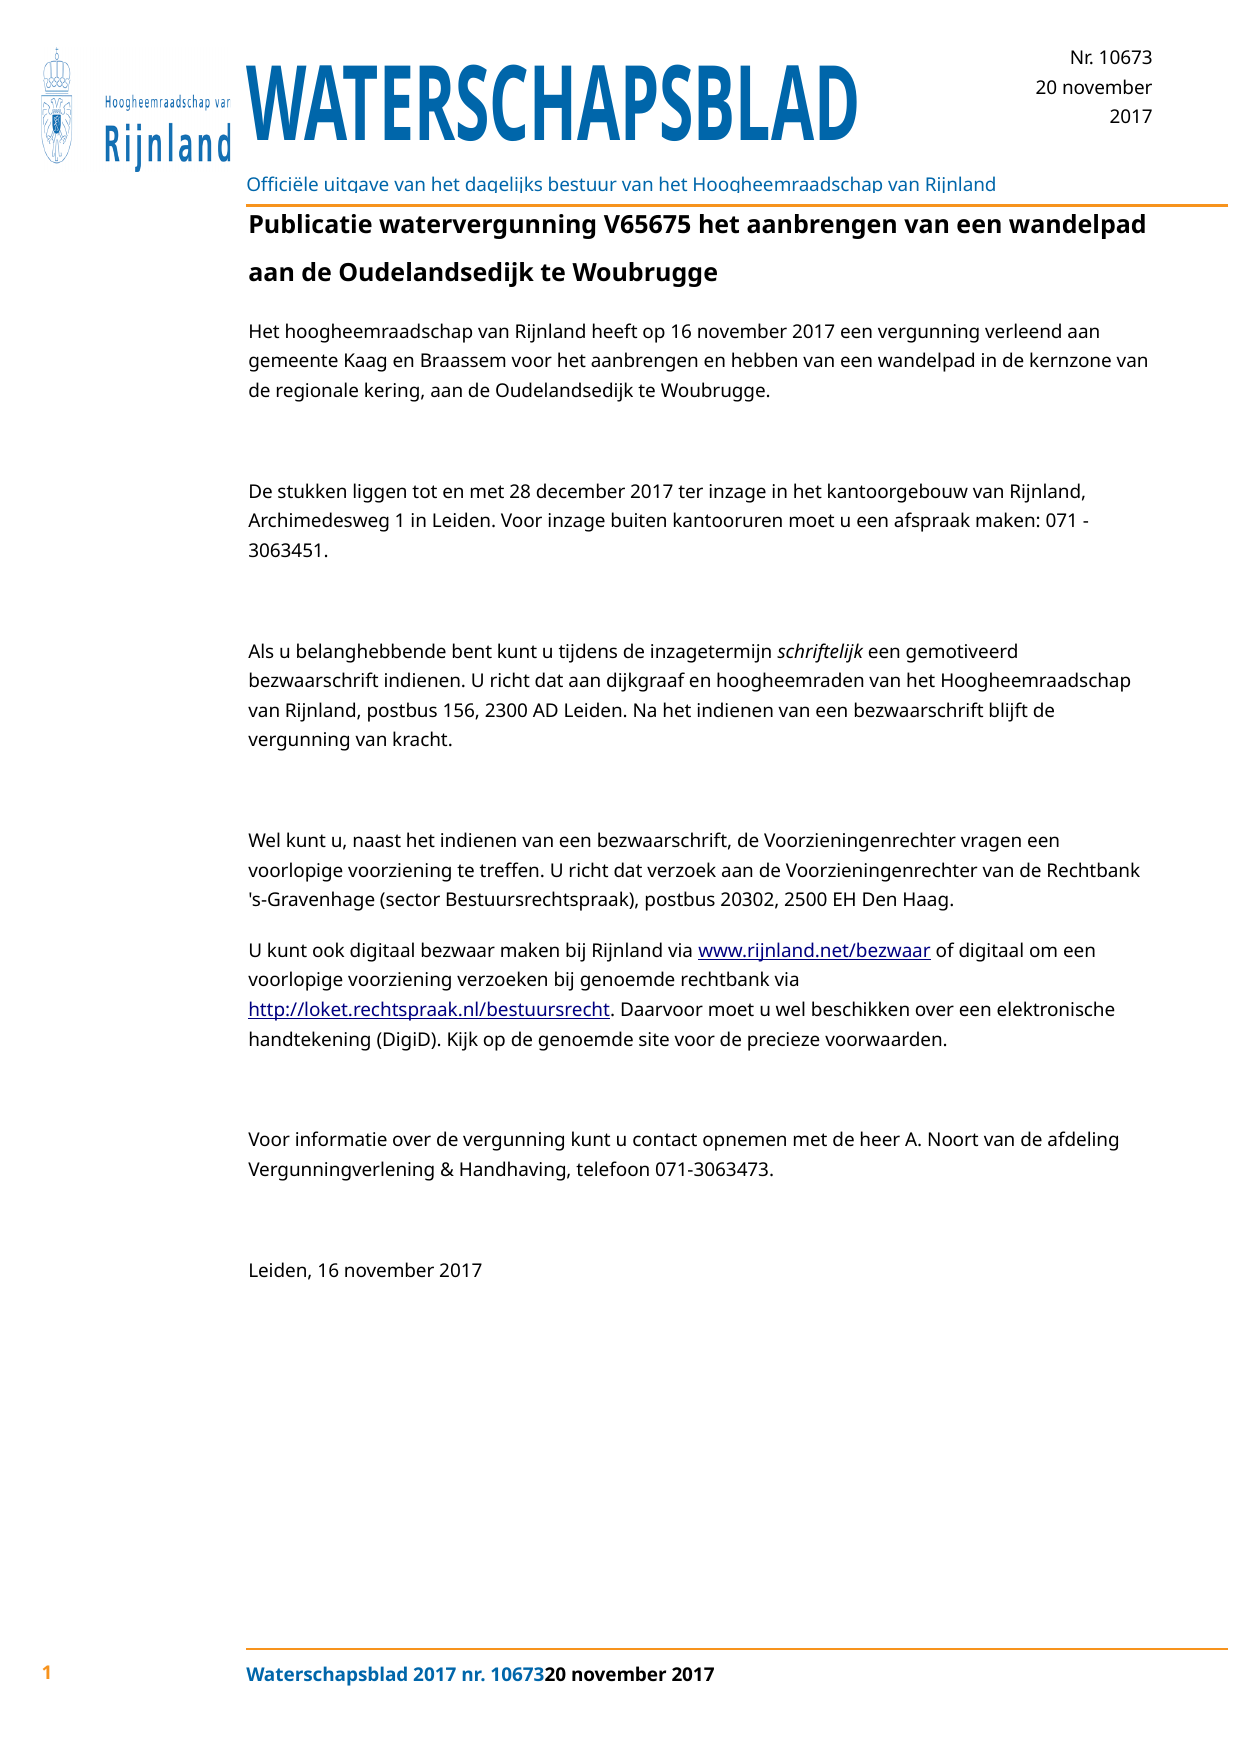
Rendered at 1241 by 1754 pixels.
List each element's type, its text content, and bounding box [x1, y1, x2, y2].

text Leiden, 16 november 2017 [248, 1257, 1152, 1283]
text De stukken liggen tot en met 28 december 2017 ter inzage in het kantoorgebouw van Rijnland, Archimedesweg 1 in Leiden. Voor inzage buiten kantooruren moet u een afspraak maken: 071 - 3063451. [248, 478, 1152, 563]
text Voor informatie over de vergunning kunt u contact opnemen met de heer A. Noort van de afdeling Vergunningverlening & Handhaving, telefoon 071-3063473. [248, 1127, 1152, 1182]
picture [41, 47, 231, 172]
text Het hoogheemraadschap van Rijnland heeft op 16 november 2017 een vergunning verleend aan gemeente Kaag en Braassem voor het aanbrengen en hebben van een wandelpad in de kernzone van de regionale kering, aan de Oudelandsedijk te Woubrugge. [248, 318, 1152, 403]
text U kunt ook digitaal bezwaar maken bij Rijnland via www.rijnland.net/bezwaar of digitaal om een voorlopige voorziening verzoeken bij genoemde rechtbank via http://loket.rechtspraak.nl/bestuursrecht. Daarvoor moet u wel beschikken over een elektronische handtekening (DigiD). Kijk op de genoemde site voor de precieze voorwaarden. [248, 937, 1152, 1052]
text Als u belanghebbende bent kunt u tijdens de inzagetermijn schriftelijk een gemotiveerd bezwaarschrift indienen. U richt dat aan dijkgraaf en hoogheemraden van het Hoogheemraadschap van Rijnland, postbus 156, 2300 AD Leiden. Na het indienen van een bezwaarschrift blijft de vergunning van kracht. [248, 638, 1152, 752]
text Publicatie watervergunning V65675 het aanbrengen van een wandelpad aan de Oudelandsedijk te Woubrugge [248, 207, 1152, 288]
text Wel kunt u, naast het indienen van een bezwaarschrift, de Voorzieningenrechter vragen een voorlopige voorziening te treffen. U richt dat verzoek aan de Voorzieningenrechter van de Rechtbank 's-Gravenhage (sector Bestuursrechtspraak), postbus 20302, 2500 EH Den Haag. [248, 827, 1152, 912]
